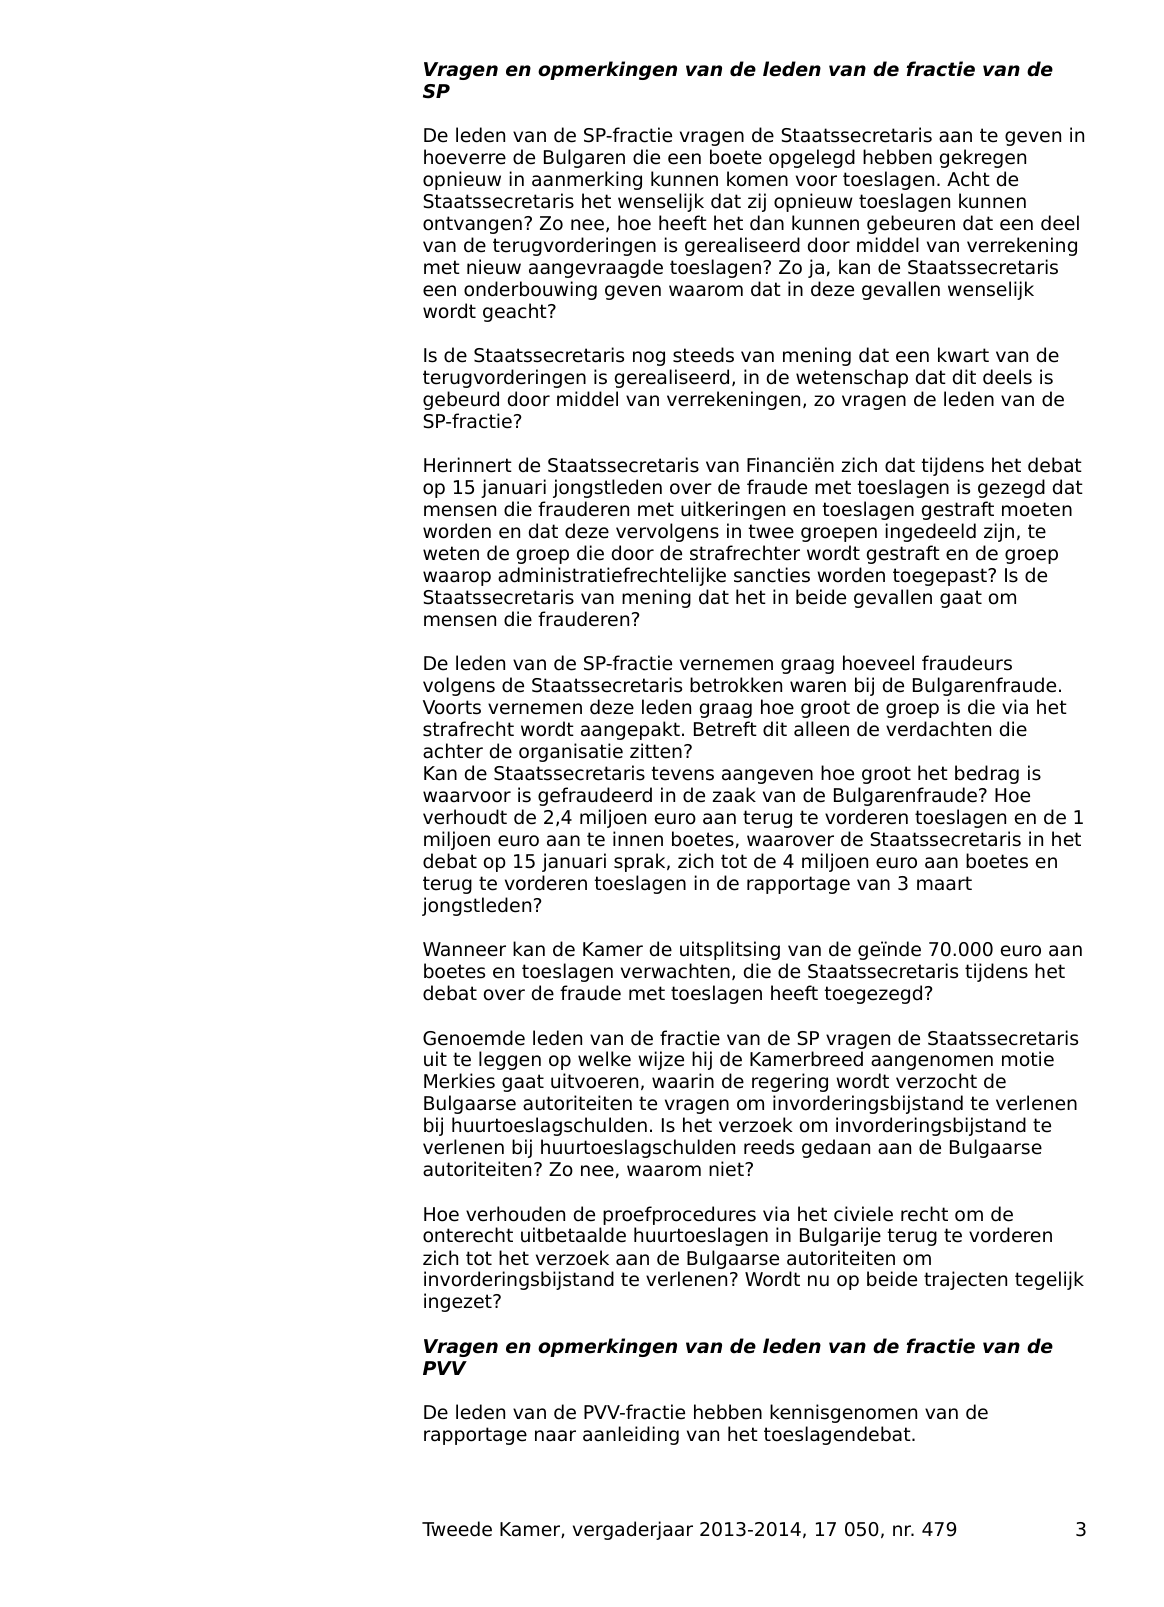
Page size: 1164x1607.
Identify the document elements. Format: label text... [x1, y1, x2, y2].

text De leden van de SP-fractie vragen de Staatssecretaris aan te geven in hoeverre de Bulgaren die een boete opgelegd hebben gekregen opnieuw in aanmerking kunnen komen voor toeslagen. Acht de Staatssecretaris het wenselijk dat zij opnieuw toeslagen kunnen ontvangen? Zo nee, hoe heeft het dan kunnen gebeuren dat een deel van de terugvorderingen is gerealiseerd door middel van verrekening met nieuw aangevraagde toeslagen? Zo ja, kan de Staatssecretaris een onderbouwing geven waarom dat in deze gevallen wenselijk wordt geacht? [422, 125, 1087, 323]
text Herinnert de Staatssecretaris van Financiën zich dat tijdens het debat op 15 januari jongstleden over de fraude met toeslagen is gezegd dat mensen die frauderen met uitkeringen en toeslagen gestraft moeten worden en dat deze vervolgens in twee groepen ingedeeld zijn, te weten de groep die door de strafrechter wordt gestraft en de groep waarop administratiefrechtelijke sancties worden toegepast? Is de Staatssecretaris van mening dat het in beide gevallen gaat om mensen die frauderen? [422, 455, 1087, 631]
text De leden van de SP-fractie vernemen graag hoeveel fraudeurs volgens de Staatssecretaris betrokken waren bij de Bulgarenfraude. Voorts vernemen deze leden graag hoe groot de groep is die via het strafrecht wordt aangepakt. Betreft dit alleen de verdachten die achter de organisatie zitten? [422, 653, 1087, 763]
text Hoe verhouden de proefprocedures via het civiele recht om de onterecht uitbetaalde huurtoeslagen in Bulgarije terug te vorderen zich tot het verzoek aan de Bulgaarse autoriteiten om invorderingsbijstand te verlenen? Wordt nu op beide trajecten tegelijk ingezet? [422, 1203, 1087, 1313]
text Kan de Staatssecretaris tevens aangeven hoe groot het bedrag is waarvoor is gefraudeerd in de zaak van de Bulgarenfraude? Hoe verhoudt de 2,4 miljoen euro aan terug te vorderen toeslagen en de 1 miljoen euro aan te innen boetes, waarover de Staatssecretaris in het debat op 15 januari sprak, zich tot de 4 miljoen euro aan boetes en terug te vorderen toeslagen in de rapportage van 3 maart jongstleden? [422, 763, 1087, 917]
text De leden van de PVV-fractie hebben kennisgenomen van de rapportage naar aanleiding van het toeslagendebat. [422, 1402, 1087, 1446]
text Genoemde leden van de fractie van de SP vragen de Staatssecretaris uit te leggen op welke wijze hij de Kamerbreed aangenomen motie Merkies gaat uitvoeren, waarin de regering wordt verzocht de Bulgaarse autoriteiten te vragen om invorderingsbijstand te verlenen bij huurtoeslagschulden. Is het verzoek om invorderingsbijstand te verlenen bij huurtoeslagschulden reeds gedaan aan de Bulgaarse autoriteiten? Zo nee, waarom niet? [422, 1027, 1087, 1181]
text Wanneer kan de Kamer de uitsplitsing van de geïnde 70.000 euro aan boetes en toeslagen verwachten, die de Staatssecretaris tijdens het debat over de fraude met toeslagen heeft toegezegd? [422, 939, 1087, 1005]
text Is de Staatssecretaris nog steeds van mening dat een kwart van de terugvorderingen is gerealiseerd, in de wetenschap dat dit deels is gebeurd door middel van verrekeningen, zo vragen de leden van de SP-fractie? [422, 345, 1087, 433]
subtitle Vragen en opmerkingen van de leden van de fractie van de SP [422, 59, 1087, 103]
subtitle Vragen en opmerkingen van de leden van de fractie van de PVV [422, 1336, 1087, 1379]
